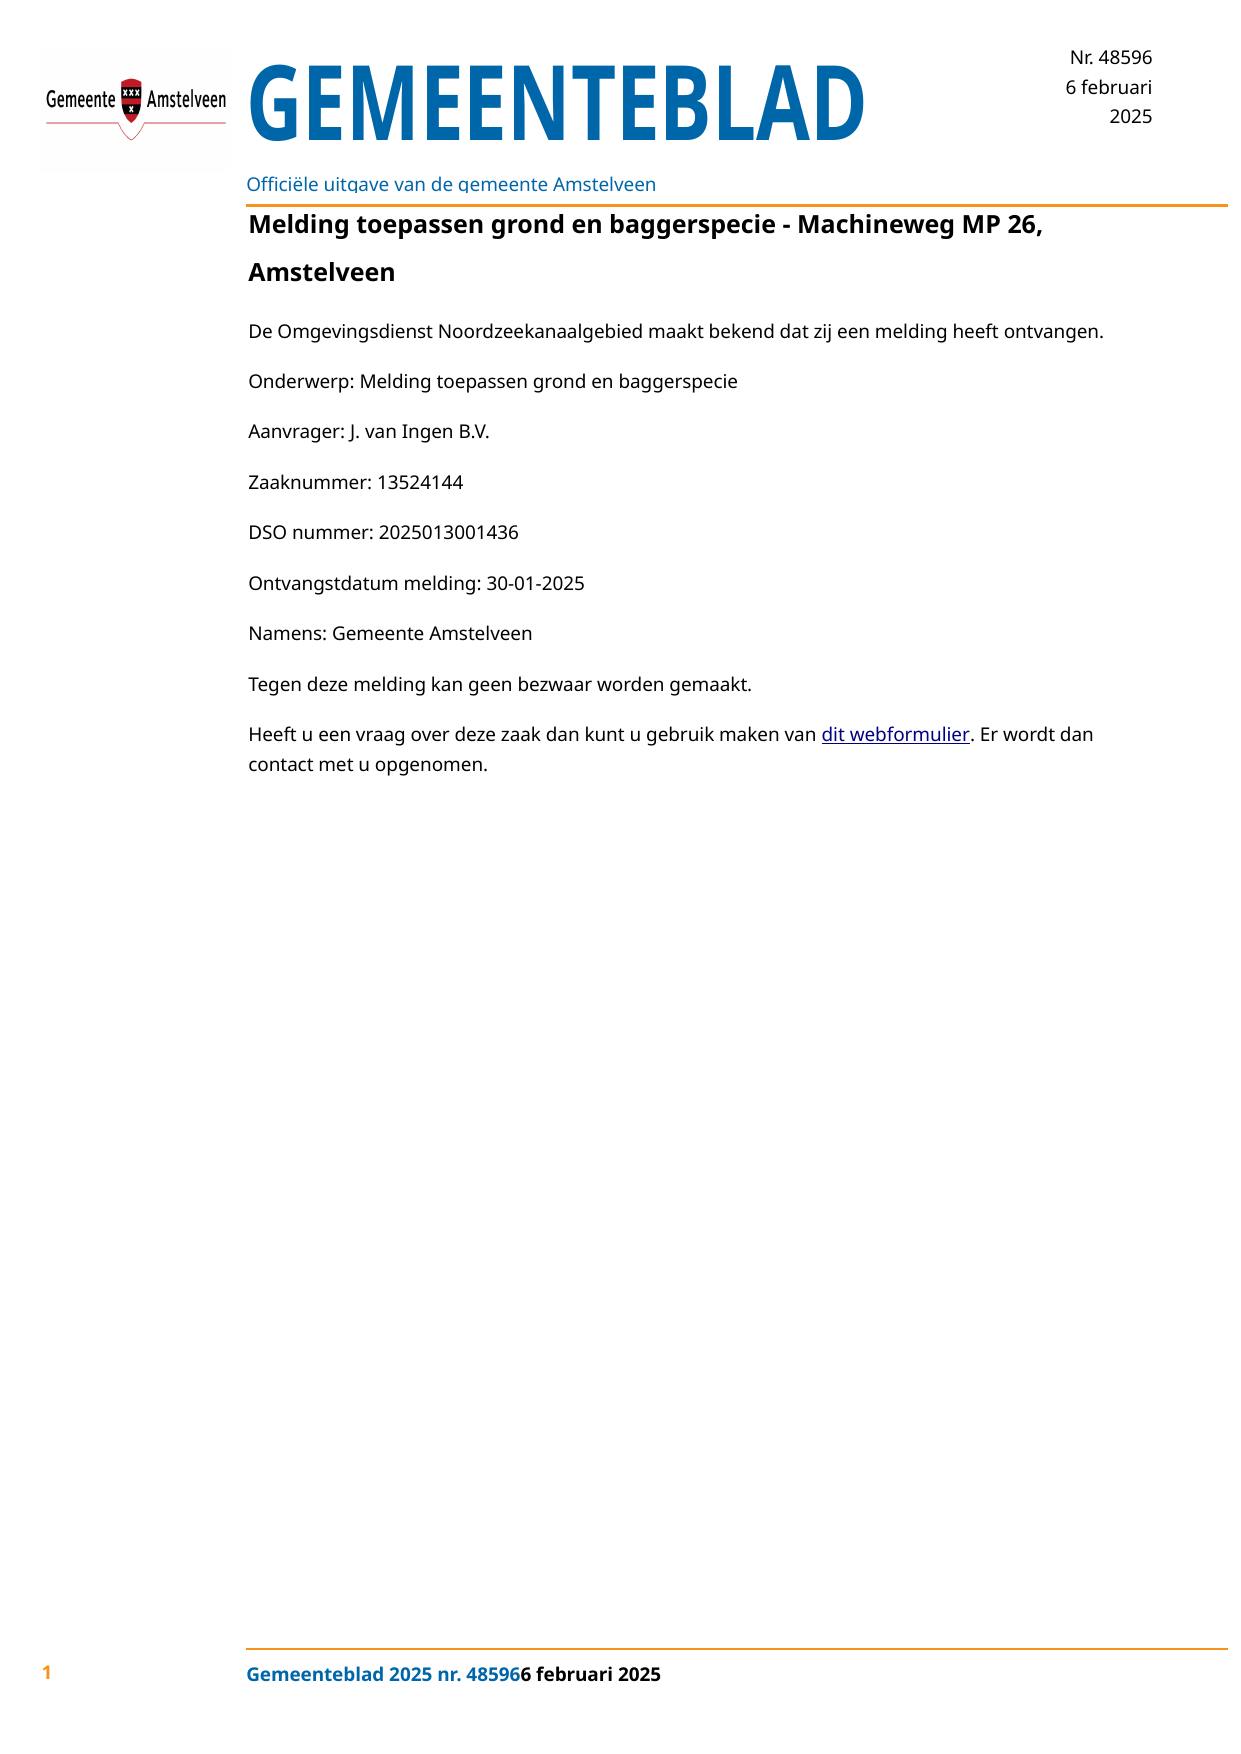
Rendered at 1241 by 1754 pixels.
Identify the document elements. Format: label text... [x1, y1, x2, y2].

text DSO nummer: 2025013001436 [248, 519, 1152, 545]
text De Omgevingsdienst Noordzeekanaalgebied maakt bekend dat zij een melding heeft ontvangen. [248, 318, 1152, 344]
text Zaaknummer: 13524144 [248, 469, 1152, 495]
text Melding toepassen grond en baggerspecie - Machineweg MP 26, Amstelveen [248, 207, 1152, 288]
text Ontvangstdatum melding: 30-01-2025 [248, 570, 1152, 596]
text Onderwerp: Melding toepassen grond en baggerspecie [248, 368, 1152, 394]
text Heeft u een vraag over deze zaak dan kunt u gebruik maken van dit webformulier. Er wordt dan contact met u opgenomen. [248, 721, 1152, 777]
text Aanvrager: J. van Ingen B.V. [248, 419, 1152, 444]
text Tegen deze melding kan geen bezwaar worden gemaakt. [248, 671, 1152, 697]
picture [41, 47, 231, 172]
text Namens: Gemeente Amstelveen [248, 620, 1152, 646]
